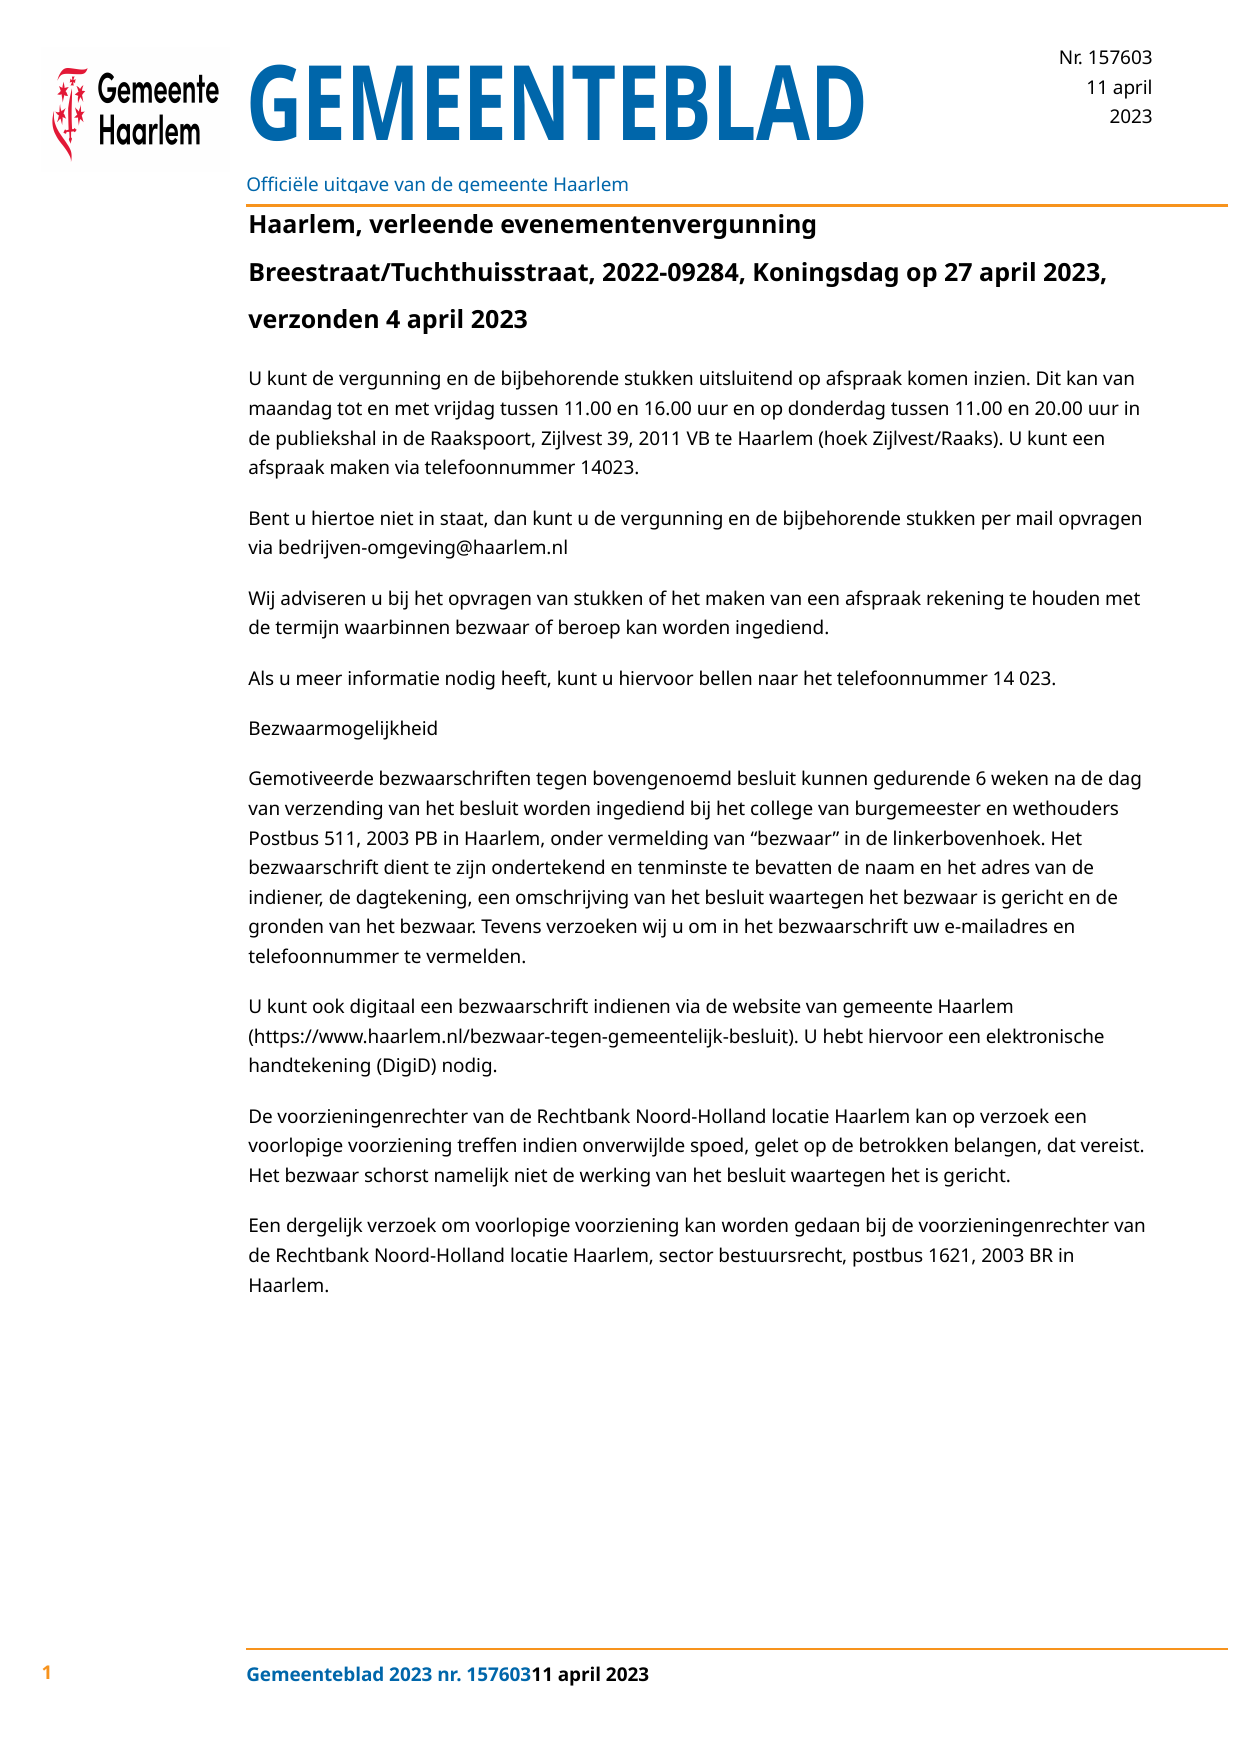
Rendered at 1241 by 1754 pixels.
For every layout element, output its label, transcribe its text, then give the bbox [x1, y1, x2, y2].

text De voorzieningenrechter van de Rechtbank Noord-Holland locatie Haarlem kan op verzoek een voorlopige voorziening treffen indien onverwijlde spoed, gelet op de betrokken belangen, dat vereist. Het bezwaar schorst namelijk niet de werking van het besluit waartegen het is gericht. [248, 1103, 1152, 1188]
text Een dergelijk verzoek om voorlopige voorziening kan worden gedaan bij de voorzieningenrechter van de Rechtbank Noord-Holland locatie Haarlem, sector bestuursrecht, postbus 1621, 2003 BR in Haarlem. [248, 1213, 1152, 1297]
text Bent u hiertoe niet in staat, dan kunt u de vergunning en de bijbehorende stukken per mail opvragen via bedrijven-omgeving@haarlem.nl [248, 505, 1152, 560]
text Gemotiveerde bezwaarschriften tegen bovengenoemd besluit kunnen gedurende 6 weken na de dag van verzending van het besluit worden ingediend bij het college van burgemeester en wethouders Postbus 511, 2003 PB in Haarlem, onder vermelding van “bezwaar” in de linkerbovenhoek. Het bezwaarschrift dient te zijn ondertekend en tenminste te bevatten de naam en het adres van de indiener, de dagtekening, een omschrijving van het besluit waartegen het bezwaar is gericht en de gronden van het bezwaar. Tevens verzoeken wij u om in het bezwaarschrift uw e-mailadres en telefoonnummer te vermelden. [248, 766, 1152, 969]
picture [41, 47, 231, 172]
text Bezwaarmogelijkheid [248, 715, 1152, 741]
text Wij adviseren u bij het opvragen van stukken of het maken van een afspraak rekening te houden met de termijn waarbinnen bezwaar of beroep kan worden ingediend. [248, 585, 1152, 640]
text Haarlem, verleende evenementenvergunning Breestraat/Tuchthuisstraat, 2022-09284, Koningsdag op 27 april 2023, verzonden 4 april 2023 [248, 207, 1152, 336]
text Als u meer informatie nodig heeft, kunt u hiervoor bellen naar het telefoonnummer 14 023. [248, 665, 1152, 690]
text U kunt ook digitaal een bezwaarschrift indienen via de website van gemeente Haarlem (https://www.haarlem.nl/bezwaar-tegen-gemeentelijk-besluit). U hebt hiervoor een elektronische handtekening (DigiD) nodig. [248, 993, 1152, 1078]
text U kunt de vergunning en de bijbehorende stukken uitsluitend op afspraak komen inzien. Dit kan van maandag tot en met vrijdag tussen 11.00 en 16.00 uur en op donderdag tussen 11.00 en 20.00 uur in de publiekshal in de Raakspoort, Zijlvest 39, 2011 VB te Haarlem (hoek Zijlvest/Raaks). U kunt een afspraak maken via telefoonnummer 14023. [248, 366, 1152, 480]
